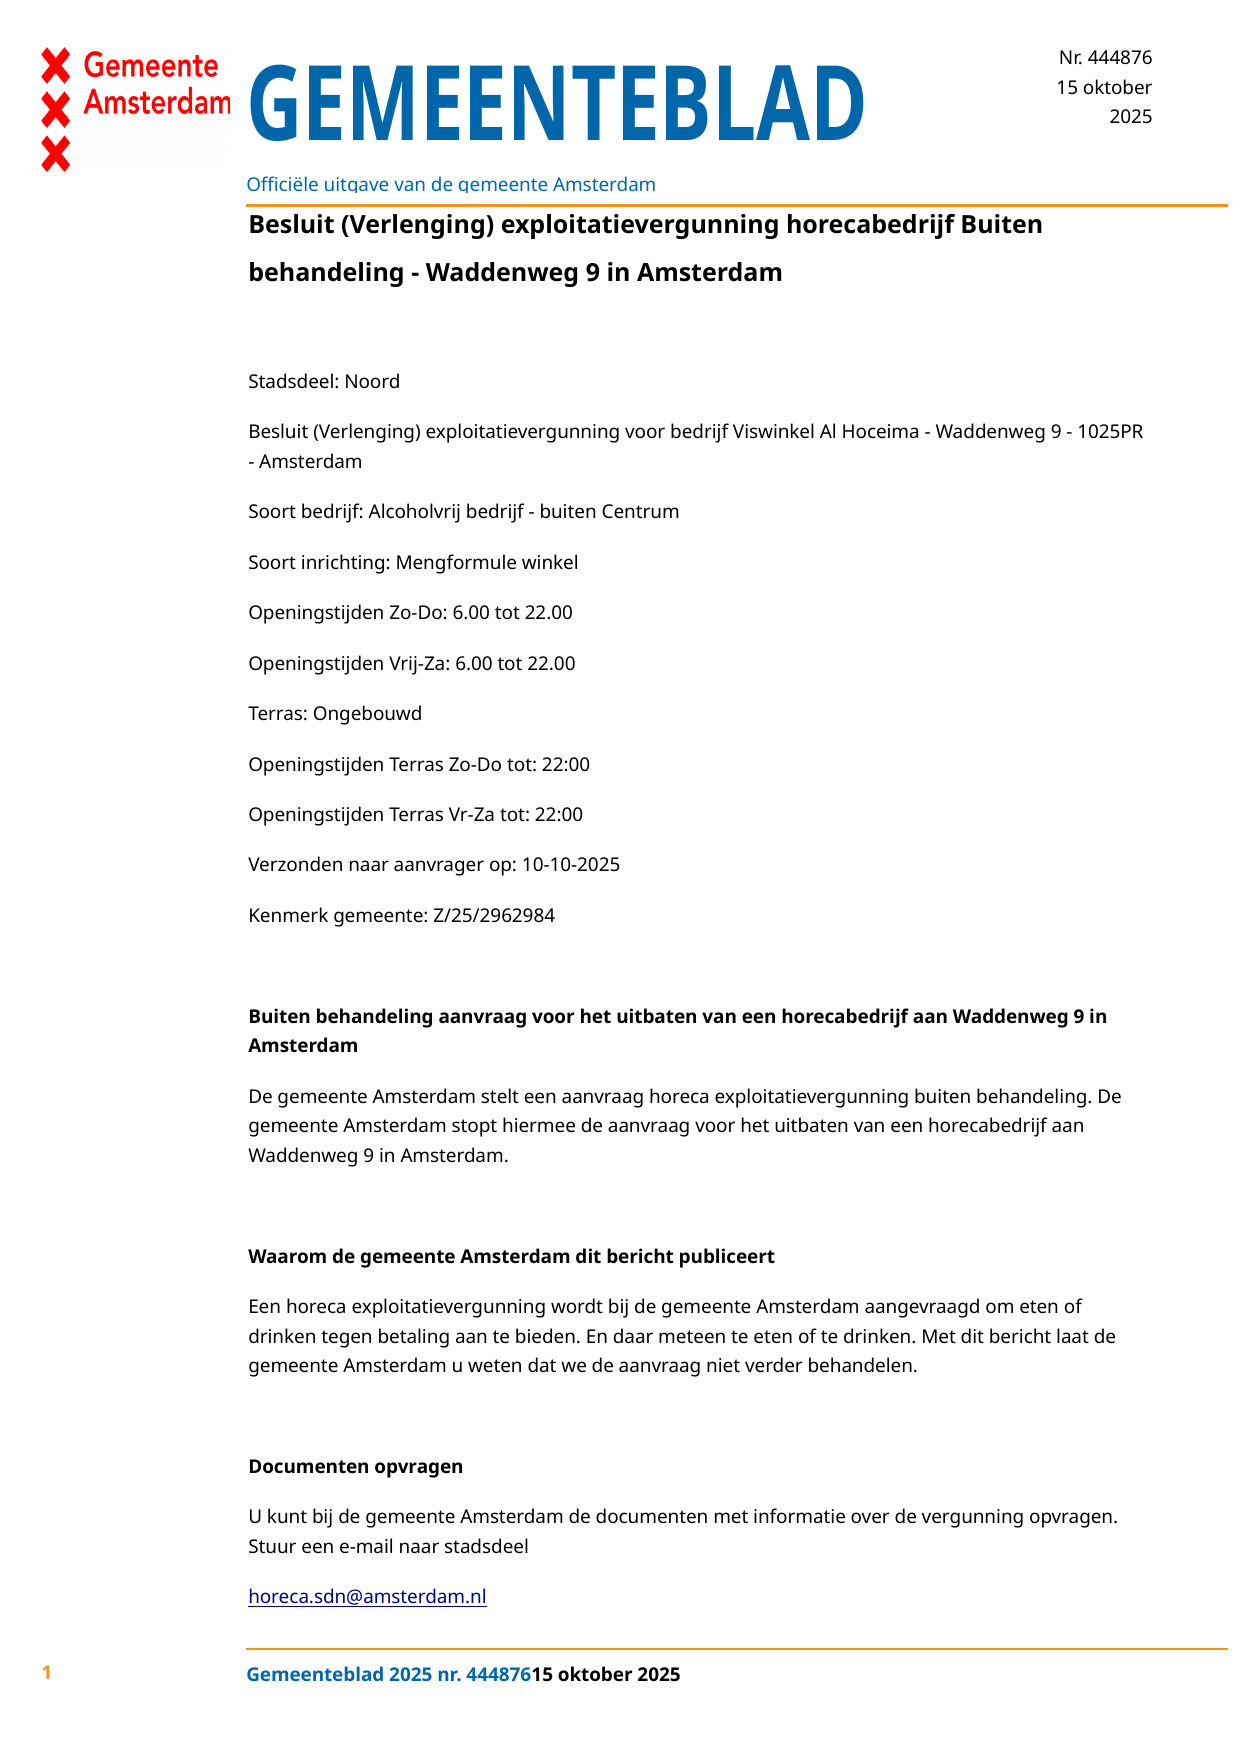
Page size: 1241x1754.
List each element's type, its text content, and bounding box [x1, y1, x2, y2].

text Waarom de gemeente Amsterdam dit bericht publiceert [248, 1243, 1152, 1269]
text Documenten opvragen [248, 1453, 1152, 1479]
text Een horeca exploitatievergunning wordt bij de gemeente Amsterdam aangevraagd om eten of drinken tegen betaling aan te bieden. En daar meteen te eten of te drinken. Met dit bericht laat de gemeente Amsterdam u weten dat we de aanvraag niet verder behandelen. [248, 1293, 1152, 1378]
text U kunt bij de gemeente Amsterdam de documenten met informatie over de vergunning opvragen. Stuur een e-mail naar stadsdeel [248, 1504, 1152, 1559]
text Verzonden naar aanvrager op: 10-10-2025 [248, 852, 1152, 877]
text Openingstijden Vrij-Za: 6.00 tot 22.00 [248, 650, 1152, 676]
text Kenmerk gemeente: Z/25/2962984 [248, 902, 1152, 928]
text Stadsdeel: Noord [248, 368, 1152, 394]
text Besluit (Verlenging) exploitatievergunning horecabedrijf Buiten behandeling - Waddenweg 9 in Amsterdam [248, 207, 1152, 288]
text Soort inrichting: Mengformule winkel [248, 549, 1152, 575]
text Openingstijden Terras Vr-Za tot: 22:00 [248, 801, 1152, 827]
text Soort bedrijf: Alcoholvrij bedrijf - buiten Centrum [248, 499, 1152, 524]
text Besluit (Verlenging) exploitatievergunning voor bedrijf Viswinkel Al Hoceima - Waddenweg 9 - 1025PR - Amsterdam [248, 419, 1152, 474]
text Openingstijden Terras Zo-Do tot: 22:00 [248, 751, 1152, 777]
text Buiten behandeling aanvraag voor het uitbaten van een horecabedrijf aan Waddenweg 9 in Amsterdam [248, 1003, 1152, 1058]
picture [41, 47, 231, 172]
text horeca.sdn@amsterdam.nl [248, 1584, 1152, 1609]
text Terras: Ongebouwd [248, 700, 1152, 726]
text Openingstijden Zo-Do: 6.00 tot 22.00 [248, 599, 1152, 625]
text De gemeente Amsterdam stelt een aanvraag horeca exploitatievergunning buiten behandeling. De gemeente Amsterdam stopt hiermee de aanvraag voor het uitbaten van een horecabedrijf aan Waddenweg 9 in Amsterdam. [248, 1083, 1152, 1168]
